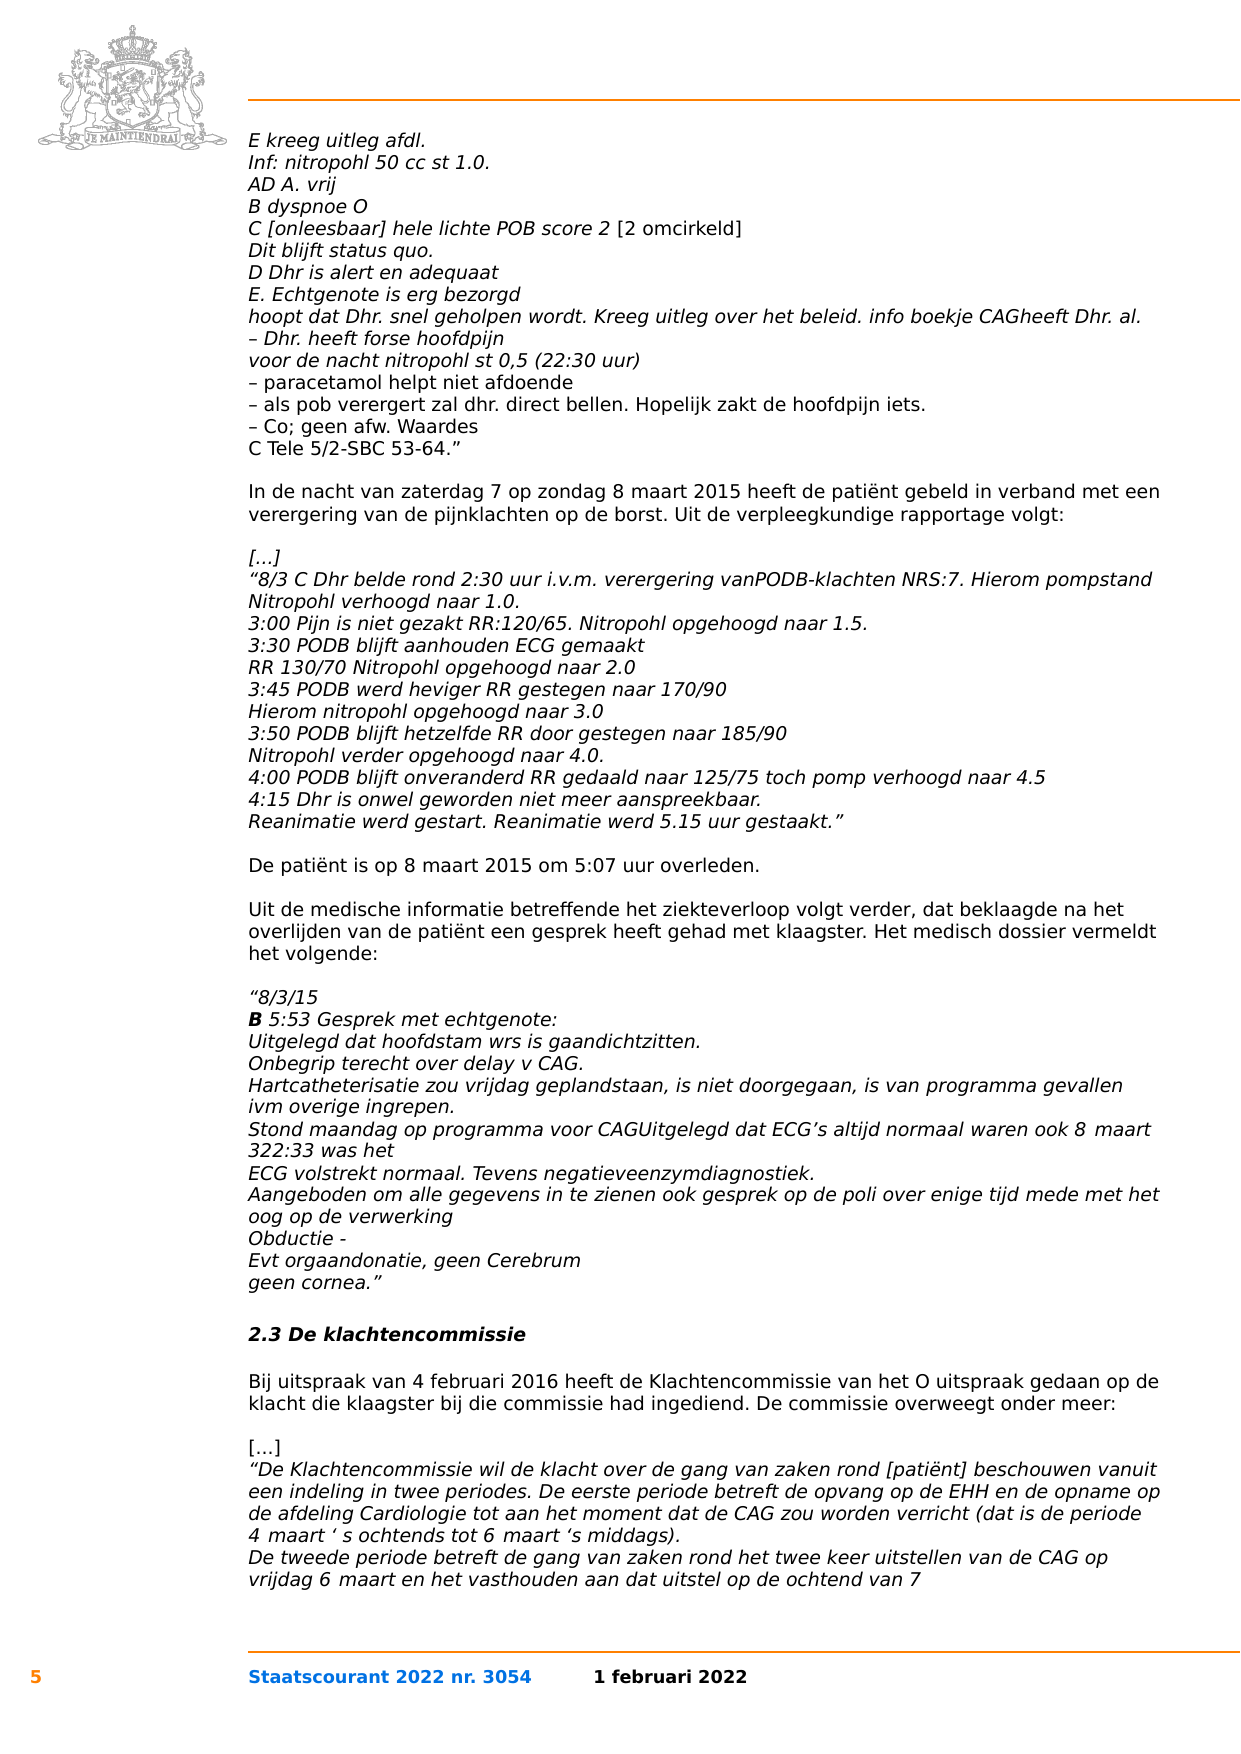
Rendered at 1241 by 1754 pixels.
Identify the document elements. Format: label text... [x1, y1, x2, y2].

text [...] [248, 547, 1163, 569]
text 3:30 PODB blijft aanhouden ECG gemaakt [248, 635, 1163, 657]
text – als pob verergert zal dhr. direct bellen. Hopelijk zakt de hoofdpijn iets. [248, 394, 1163, 416]
text “De Klachtencommissie wil de klacht over de gang van zaken rond [patiënt] beschouwen vanuit een indeling in twee periodes. De eerste periode betreft de opvang op de EHH en de opname op de afdeling Cardiologie tot aan het moment dat de CAG zou worden verricht (dat is de periode 4 maart ‘ s ochtends tot 6 maart ‘s middags). [248, 1459, 1163, 1547]
text Hartcatheterisatie zou vrijdag geplandstaan, is niet doorgegaan, is van programma gevallen ivm overige ingrepen. [248, 1074, 1163, 1118]
text Uitgelegd dat hoofdstam wrs is gaandichtzitten. [248, 1031, 1163, 1052]
text 4:15 Dhr is onwel geworden niet meer aanspreekbaar. [248, 789, 1163, 811]
text Dit blijft status quo. [248, 240, 1163, 262]
text Stond maandag op programma voor CAGUitgelegd dat ECG’s altijd normaal waren ook 8 maart 322:33 was het [248, 1118, 1163, 1162]
text – Dhr. heeft forse hoofdpijn [248, 328, 1163, 350]
text Obductie - [248, 1228, 1163, 1250]
text 3:00 Pijn is niet gezakt RR:120/65. Nitropohl opgehoogd naar 1.5. [248, 613, 1163, 635]
text De tweede periode betreft de gang van zaken rond het twee keer uitstellen van de CAG op vrijdag 6 maart en het vasthouden aan dat uitstel op de ochtend van 7 [248, 1547, 1163, 1591]
text Uit de medische informatie betreffende het ziekteverloop volgt verder, dat beklaagde na het overlijden van de patiënt een gesprek heeft gehad met klaagster. Het medisch dossier vermeldt het volgende: [248, 899, 1163, 965]
picture [38, 25, 227, 150]
text Evt orgaandonatie, geen Cerebrum [248, 1250, 1163, 1272]
text B 5:53 Gesprek met echtgenote: [248, 1008, 1163, 1031]
text Reanimatie werd gestart. Reanimatie werd 5.15 uur gestaakt.” [248, 811, 1163, 833]
text 3:50 PODB blijft hetzelfde RR door gestegen naar 185/90 [248, 723, 1163, 745]
text E kreeg uitleg afdl. [248, 130, 1163, 152]
text 4:00 PODB blijft onveranderd RR gedaald naar 125/75 toch pomp verhoogd naar 4.5 [248, 767, 1163, 789]
text Nitropohl verder opgehoogd naar 4.0. [248, 745, 1163, 767]
text B dyspnoe O [248, 196, 1163, 218]
text – Co; geen afw. Waardes [248, 416, 1163, 438]
text Bij uitspraak van 4 februari 2016 heeft de Klachtencommissie van het O uitspraak gedaan op de klacht die klaagster bij die commissie had ingediend. De commissie overweegt onder meer: [248, 1371, 1163, 1415]
text [...] [248, 1437, 1163, 1459]
text In de nacht van zaterdag 7 op zondag 8 maart 2015 heeft de patiënt gebeld in verband met een verergering van de pijnklachten op de borst. Uit de verpleegkundige rapportage volgt: [248, 481, 1163, 525]
text Inf: nitropohl 50 cc st 1.0. [248, 152, 1163, 174]
text geen cornea.” [248, 1272, 1163, 1294]
text E. Echtgenote is erg bezorgd [248, 284, 1163, 306]
text “8/3/15 [248, 987, 1163, 1008]
text Aangeboden om alle gegevens in te zienen ook gesprek op de poli over enige tijd mede met het oog op de verwerking [248, 1184, 1163, 1228]
text “8/3 C Dhr belde rond 2:30 uur i.v.m. verergering vanPODB-klachten NRS:7. Hierom pompstand [248, 569, 1163, 591]
text – paracetamol helpt niet afdoende [248, 372, 1163, 394]
text RR 130/70 Nitropohl opgehoogd naar 2.0 [248, 657, 1163, 679]
text Nitropohl verhoogd naar 1.0. [248, 591, 1163, 613]
text 3:45 PODB werd heviger RR gestegen naar 170/90 [248, 679, 1163, 701]
subtitle 2.3 De klachtencommissie [248, 1324, 1163, 1346]
text Onbegrip terecht over delay v CAG. [248, 1052, 1163, 1074]
text voor de nacht nitropohl st 0,5 (22:30 uur) [248, 350, 1163, 372]
text D Dhr is alert en adequaat [248, 262, 1163, 284]
text hoopt dat Dhr. snel geholpen wordt. Kreeg uitleg over het beleid. info boekje CAGheeft Dhr. al. [248, 306, 1163, 328]
text De patiënt is op 8 maart 2015 om 5:07 uur overleden. [248, 855, 1163, 877]
text AD A. vrij [248, 174, 1163, 196]
text Hierom nitropohl opgehoogd naar 3.0 [248, 701, 1163, 723]
text ECG volstrekt normaal. Tevens negatieveenzymdiagnostiek. [248, 1162, 1163, 1184]
text C Tele 5/2-SBC 53-64.” [248, 438, 1163, 459]
text C [onleesbaar] hele lichte POB score 2 [2 omcirkeld] [248, 218, 1163, 240]
